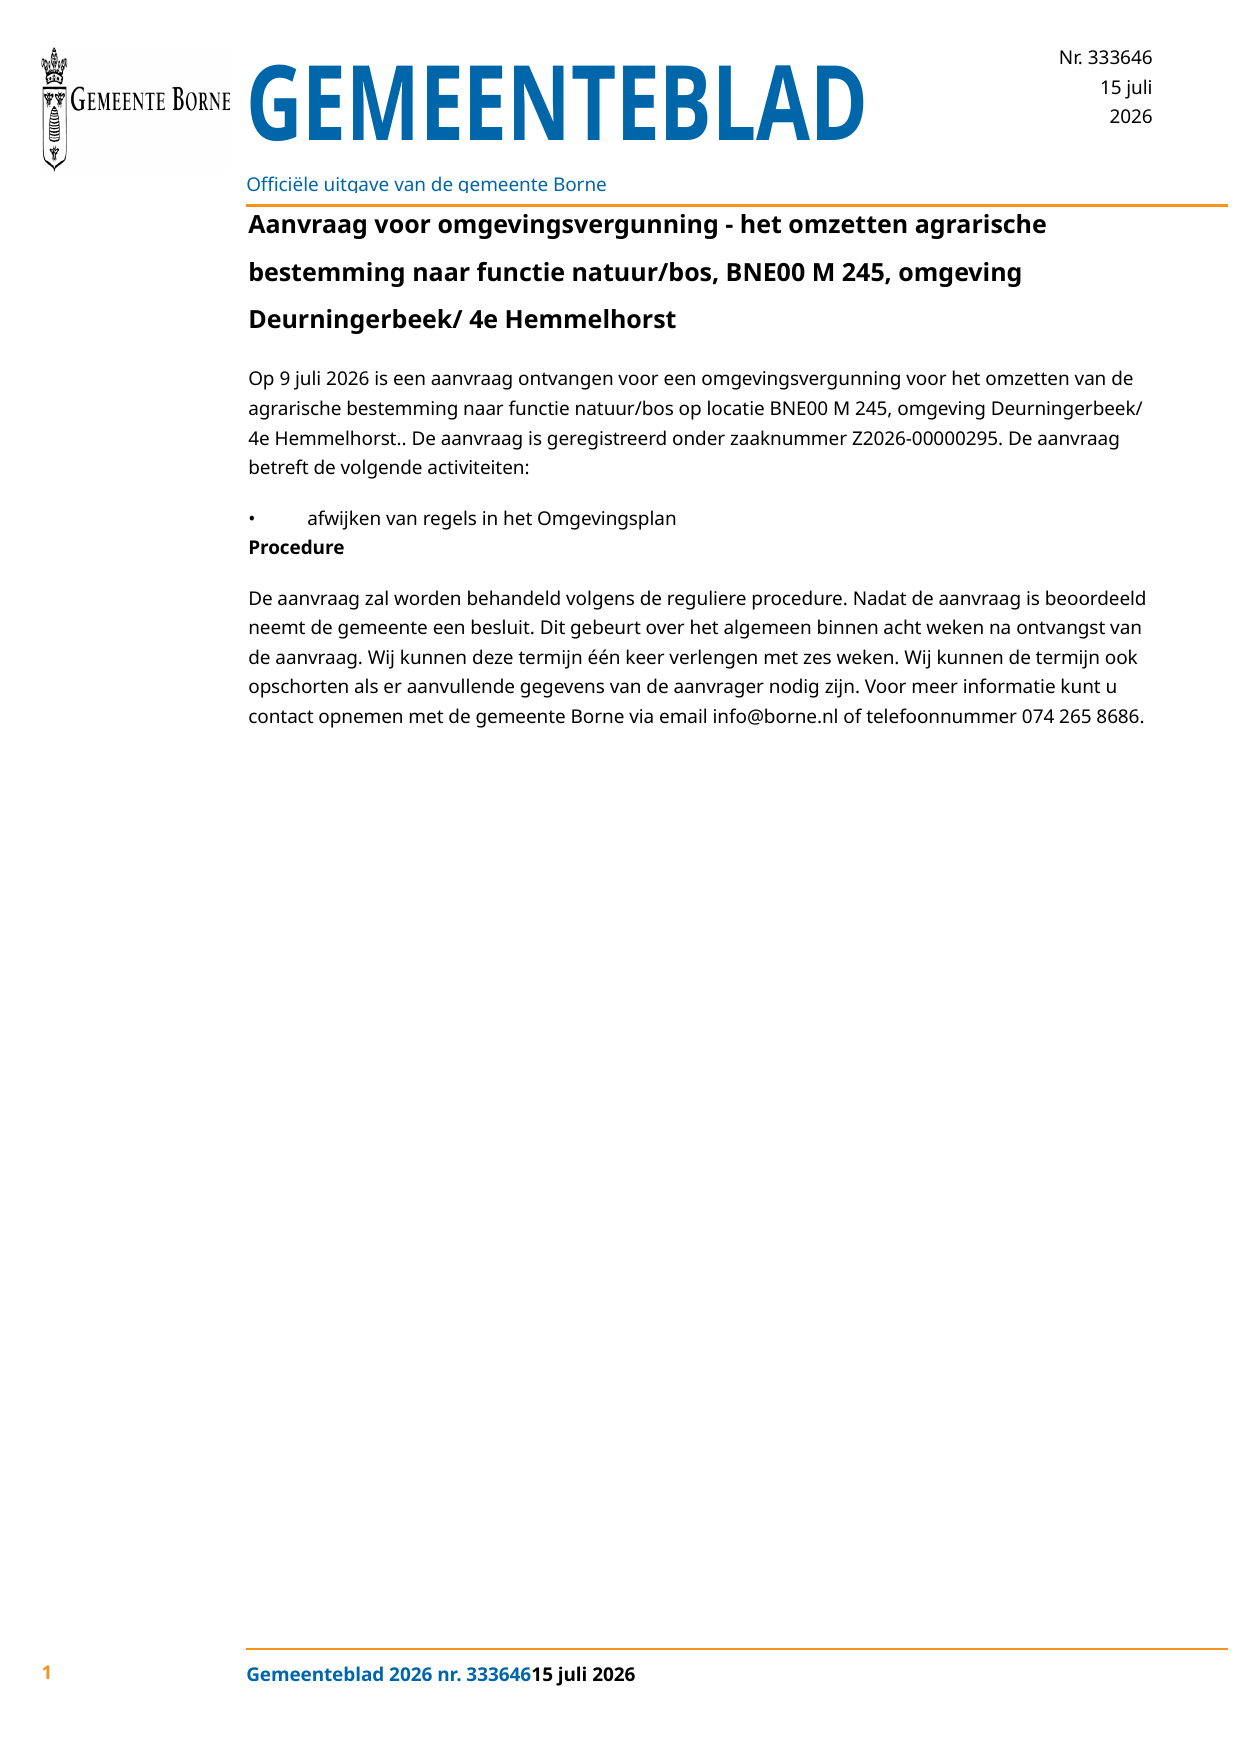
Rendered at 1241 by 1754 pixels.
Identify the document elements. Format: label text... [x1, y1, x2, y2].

picture [41, 47, 231, 172]
list afwijken van regels in het Omgevingsplan [248, 505, 1152, 530]
text De aanvraag zal worden behandeld volgens de reguliere procedure. Nadat de aanvraag is beoordeeld neemt de gemeente een besluit. Dit gebeurt over het algemeen binnen acht weken na ontvangst van de aanvraag. Wij kunnen deze termijn één keer verlengen met zes weken. Wij kunnen de termijn ook opschorten als er aanvullende gegevens van de aanvrager nodig zijn. Voor meer informatie kunt u contact opnemen met de gemeente Borne via email info@borne.nl of telefoonnummer 074 265 8686. [248, 585, 1152, 729]
text Procedure [248, 534, 1152, 560]
text Op 9 juli 2026 is een aanvraag ontvangen voor een omgevingsvergunning voor het omzetten van de agrarische bestemming naar functie natuur/bos op locatie BNE00 M 245, omgeving Deurningerbeek/ 4e Hemmelhorst.. De aanvraag is geregistreerd onder zaaknummer Z2026-00000295. De aanvraag betreft de volgende activiteiten: [248, 366, 1152, 480]
text Aanvraag voor omgevingsvergunning - het omzetten agrarische bestemming naar functie natuur/bos, BNE00 M 245, omgeving Deurningerbeek/ 4e Hemmelhorst [248, 207, 1152, 336]
